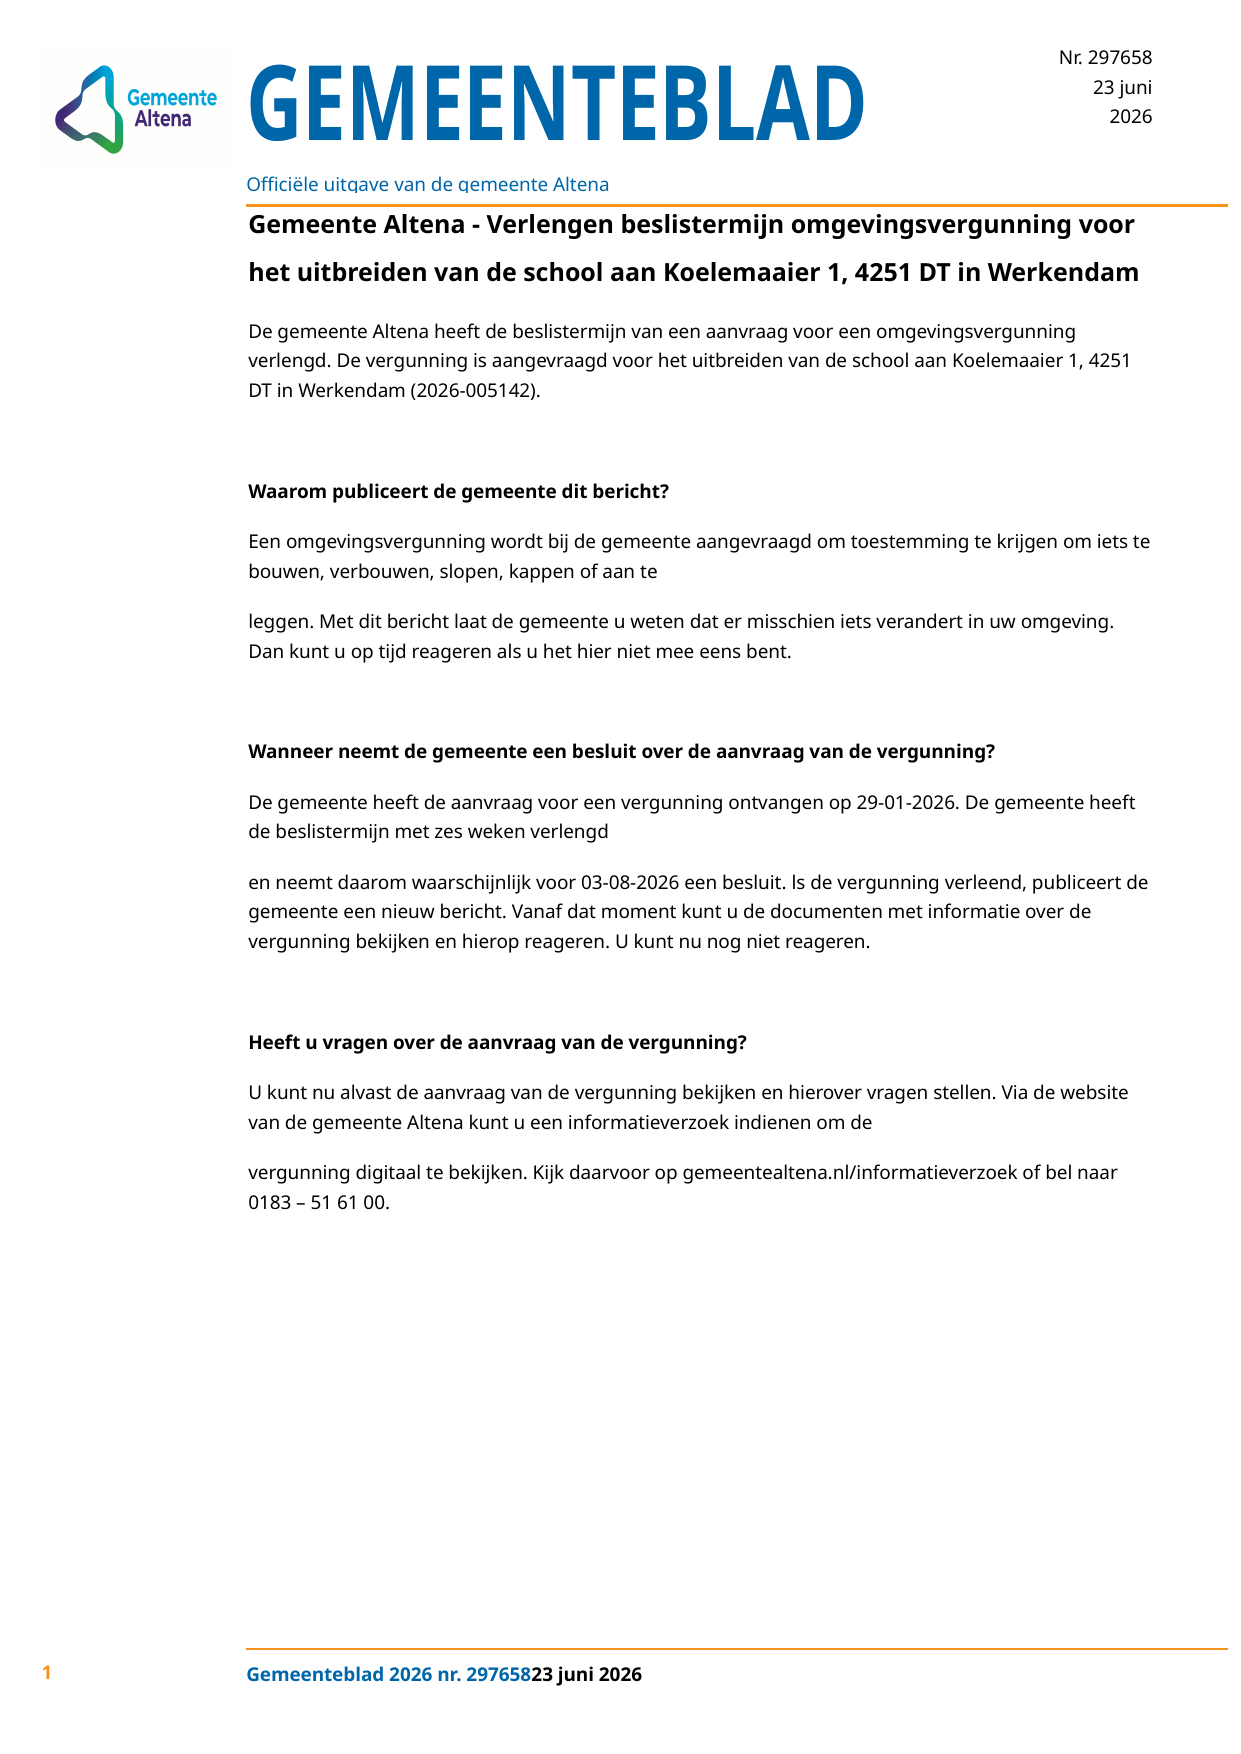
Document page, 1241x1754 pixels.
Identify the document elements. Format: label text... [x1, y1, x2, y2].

text Waarom publiceert de gemeente dit bericht? [248, 478, 1152, 504]
picture [41, 47, 231, 172]
text U kunt nu alvast de aanvraag van de vergunning bekijken en hierover vragen stellen. Via de website van de gemeente Altena kunt u een informatieverzoek indienen om de [248, 1079, 1152, 1135]
text De gemeente Altena heeft de beslistermijn van een aanvraag voor een omgevingsvergunning verlengd. De vergunning is aangevraagd voor het uitbreiden van de school aan Koelemaaier 1, 4251 DT in Werkendam (2026-005142). [248, 318, 1152, 403]
text en neemt daarom waarschijnlijk voor 03-08-2026 een besluit. ls de vergunning verleend, publiceert de gemeente een nieuw bericht. Vanaf dat moment kunt u de documenten met informatie over de vergunning bekijken en hierop reageren. U kunt nu nog niet reageren. [248, 869, 1152, 954]
text Heeft u vragen over de aanvraag van de vergunning? [248, 1029, 1152, 1055]
text De gemeente heeft de aanvraag voor een vergunning ontvangen op 29-01-2026. De gemeente heeft de beslistermijn met zes weken verlengd [248, 789, 1152, 844]
text Wanneer neemt de gemeente een besluit over de aanvraag van de vergunning? [248, 739, 1152, 764]
text leggen. Met dit bericht laat de gemeente u weten dat er misschien iets verandert in uw omgeving. Dan kunt u op tijd reageren als u het hier niet mee eens bent. [248, 608, 1152, 664]
text Een omgevingsvergunning wordt bij de gemeente aangevraagd om toestemming te krijgen om iets te bouwen, verbouwen, slopen, kappen of aan te [248, 528, 1152, 584]
text Gemeente Altena - Verlengen beslistermijn omgevingsvergunning voor het uitbreiden van de school aan Koelemaaier 1, 4251 DT in Werkendam [248, 207, 1152, 288]
text vergunning digitaal te bekijken. Kijk daarvoor op gemeentealtena.nl/informatieverzoek of bel naar 0183 – 51 61 00. [248, 1159, 1152, 1215]
